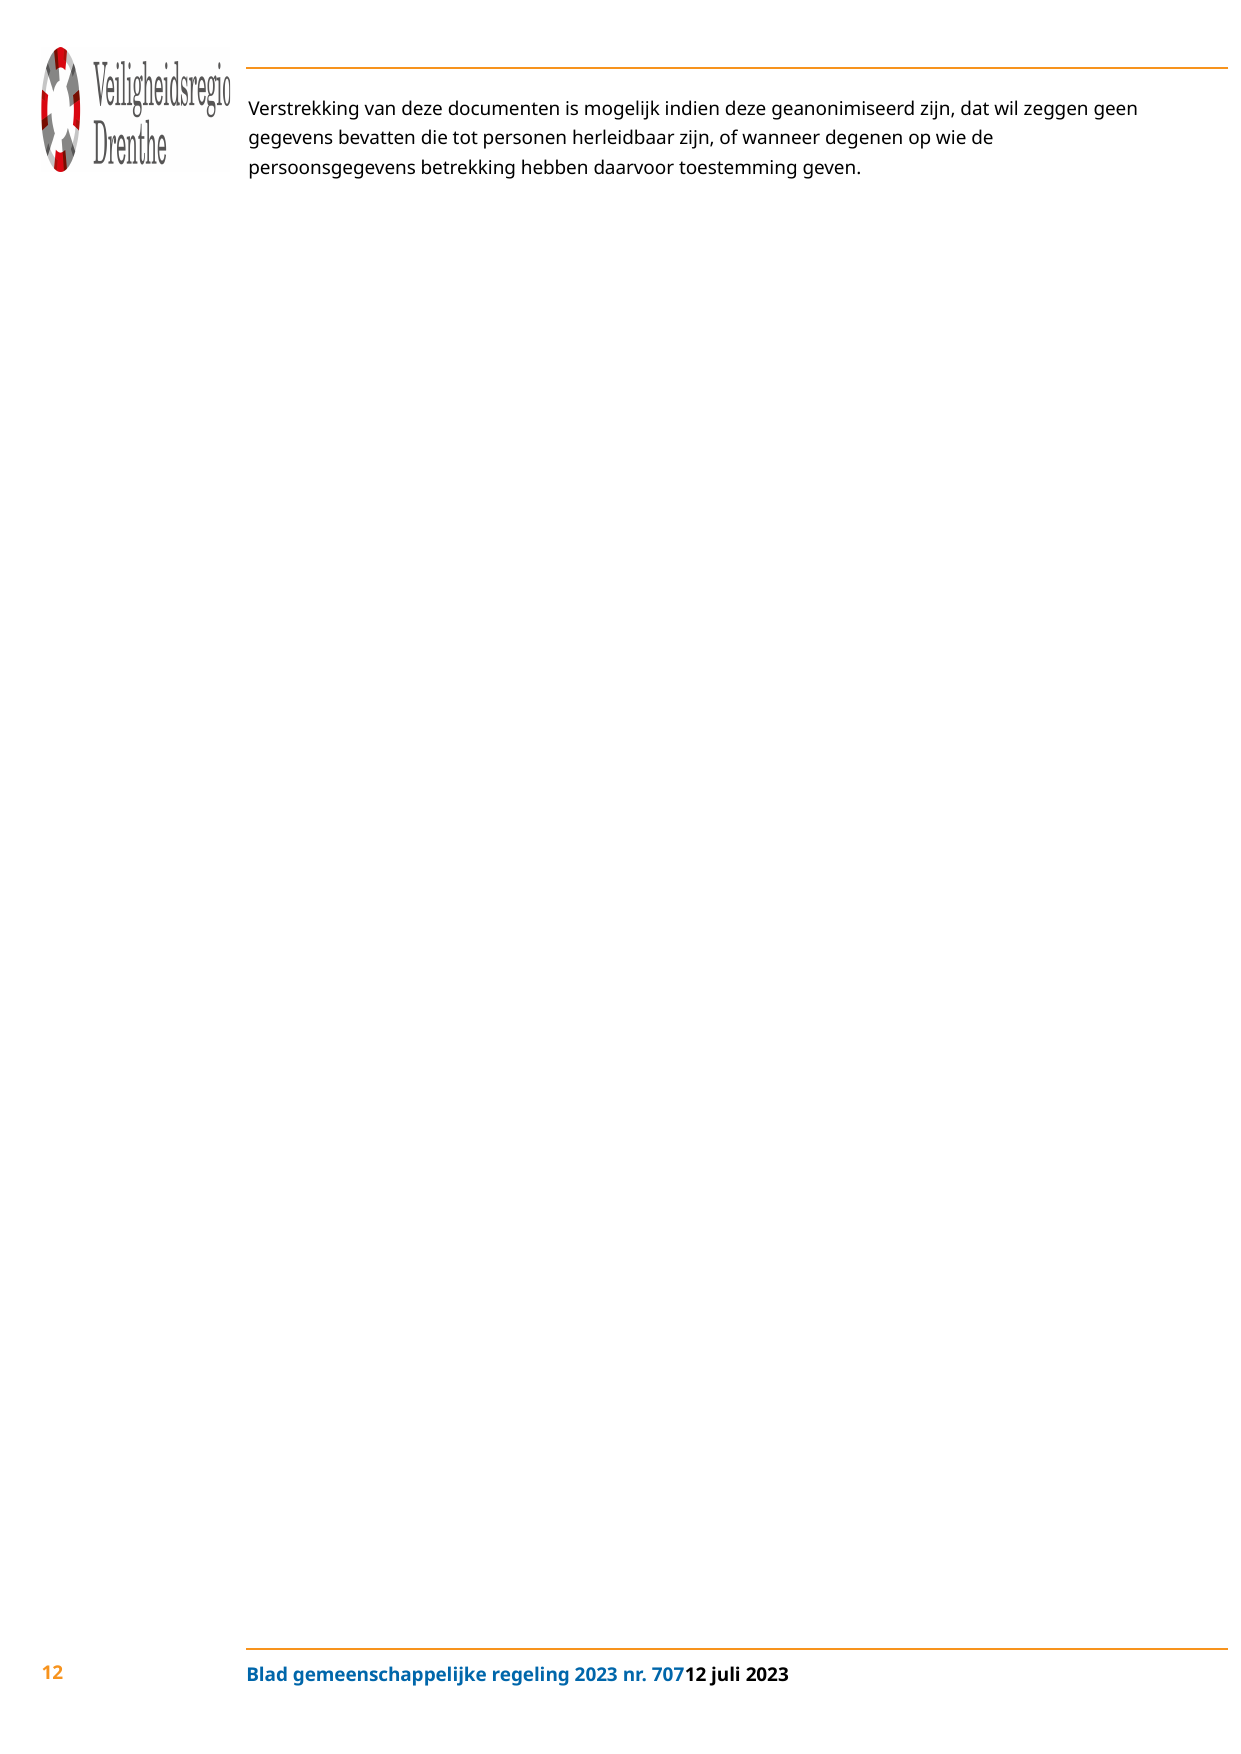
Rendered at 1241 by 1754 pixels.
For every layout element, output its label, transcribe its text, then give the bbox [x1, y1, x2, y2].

text Verstrekking van deze documenten is mogelijk indien deze geanonimiseerd zijn, dat wil zeggen geen gegevens bevatten die tot personen herleidbaar zijn, of wanneer degenen op wie de persoonsgegevens betrekking hebben daarvoor toestemming geven. [248, 95, 1152, 180]
picture [41, 47, 231, 172]
